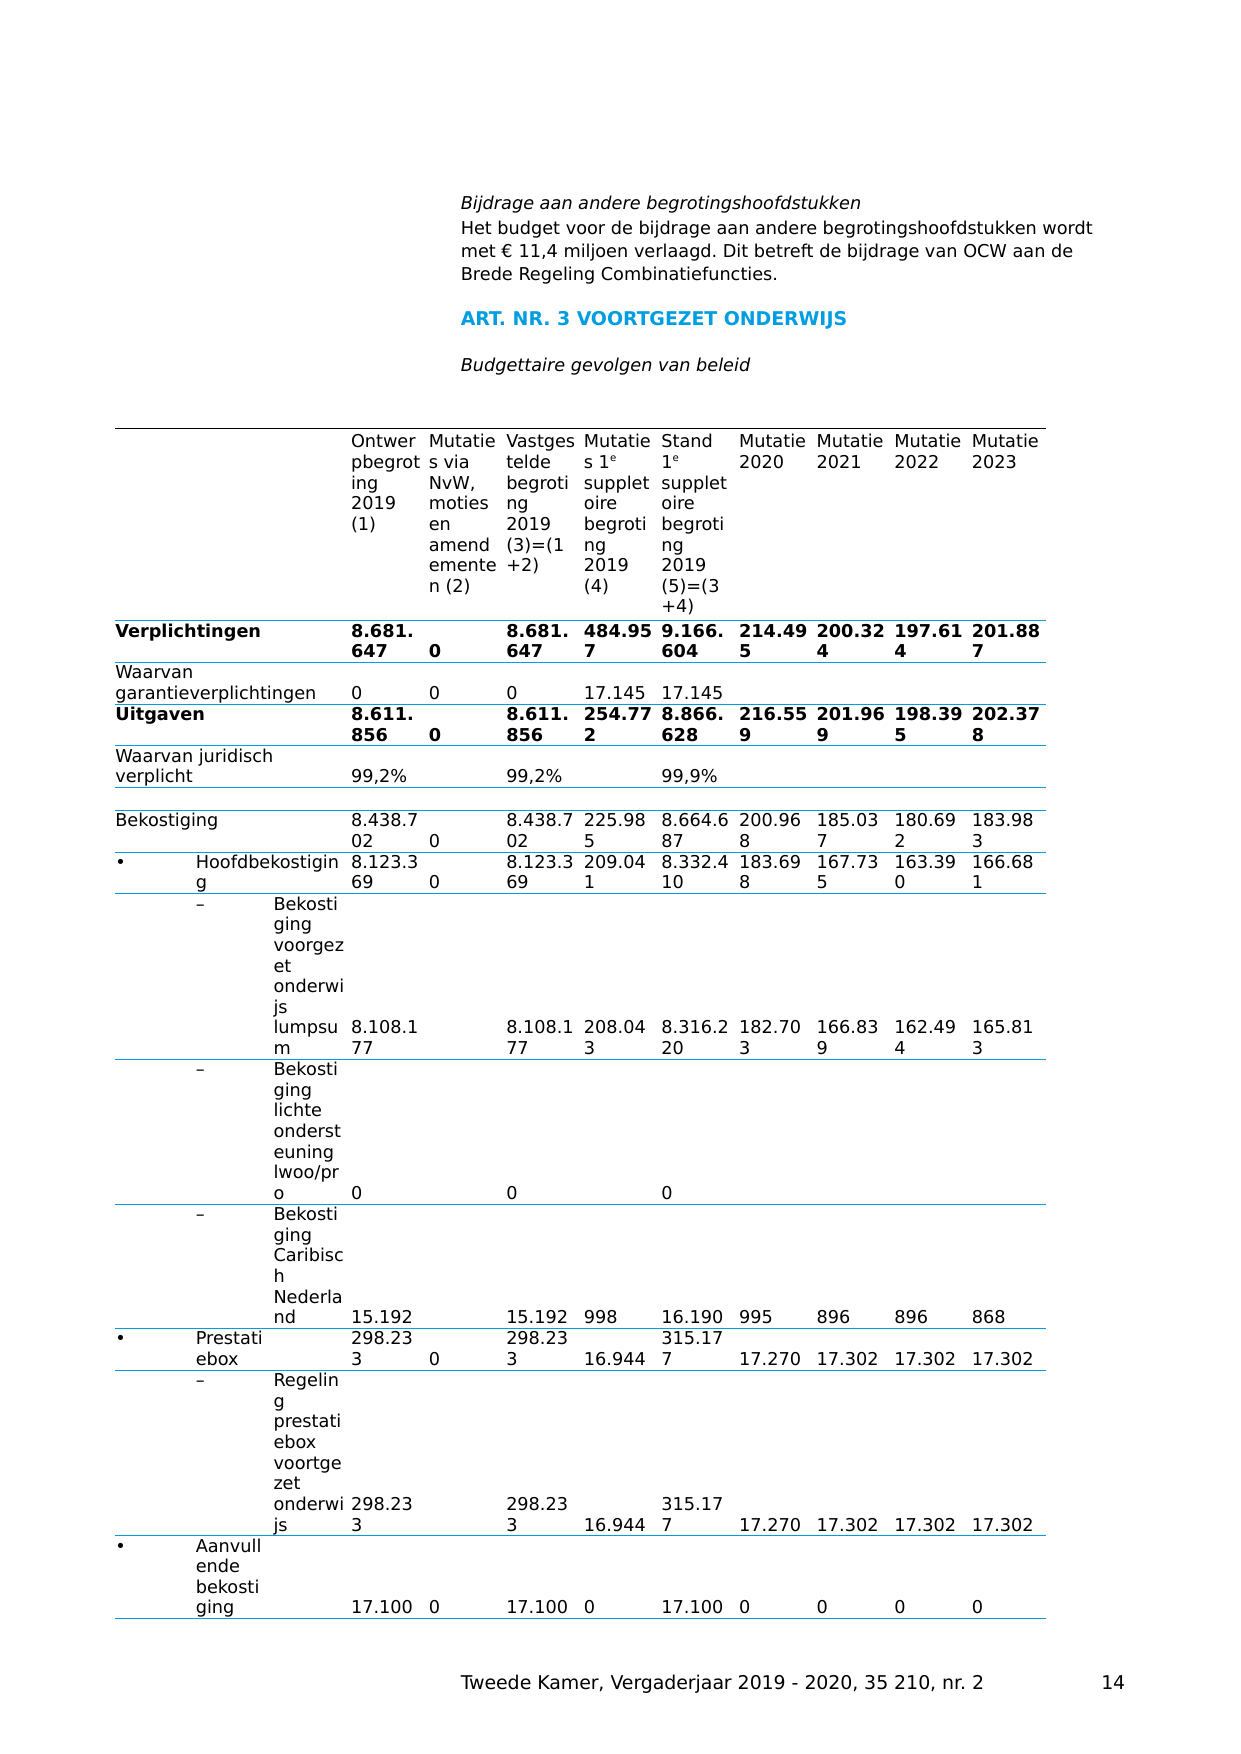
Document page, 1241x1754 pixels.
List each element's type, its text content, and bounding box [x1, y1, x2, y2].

text Het budget voor de bijdrage aan andere begrotingshoofdstukken wordt met € 11,4 miljoen verlaagd. Dit betreft de bijdrage van OCW aan de Brede Regeling Combinatiefuncties. [461, 216, 1125, 284]
table_cell [969, 788, 1046, 809]
table_cell 16.190 [658, 1205, 736, 1328]
table_cell 8.866.628 [658, 705, 736, 745]
table_cell 298.233 [503, 1371, 581, 1535]
table_cell Bekostiging lichte ondersteuning lwoo/pro [270, 1060, 348, 1203]
table_cell 183.983 [969, 811, 1046, 851]
text Bijdrage aan andere begrotingshoofdstukken [461, 191, 1125, 214]
table_cell 0 [426, 811, 503, 851]
table_cell [270, 788, 348, 809]
table_cell Waarvan garantieverplichtingen [115, 663, 348, 703]
table_cell [969, 663, 1046, 703]
table_cell [736, 746, 813, 787]
table_cell Bekostiging [115, 811, 348, 851]
table_cell [736, 663, 813, 703]
table_cell 0 [969, 1536, 1046, 1618]
table_cell 8.664.687 [658, 811, 736, 851]
table_cell 0 [426, 853, 503, 893]
table_cell 166.681 [969, 853, 1046, 893]
table_cell [348, 788, 426, 809]
table_cell 8.123.369 [503, 853, 581, 893]
table_cell 0 [503, 1060, 581, 1203]
table_cell 17.302 [814, 1329, 891, 1369]
table_cell [969, 746, 1046, 787]
table_cell 99,9% [658, 746, 736, 787]
table_cell [814, 746, 891, 787]
table_cell 0 [814, 1536, 891, 1618]
table_cell 8.316.220 [658, 894, 736, 1059]
table_cell Regeling prestatiebox voortgezet onderwijs [270, 1371, 348, 1535]
table_cell 8.123.369 [348, 853, 426, 893]
table_cell 484.957 [581, 621, 658, 662]
table_cell 197.614 [891, 621, 969, 662]
table_cell 298.233 [348, 1329, 426, 1369]
table_cell 896 [891, 1205, 969, 1328]
table_cell Waarvan juridisch verplicht [115, 746, 348, 787]
table_cell 8.108.177 [348, 894, 426, 1059]
table_cell 298.233 [503, 1329, 581, 1369]
table_cell [814, 1060, 891, 1203]
table_cell 17.302 [969, 1371, 1046, 1535]
table_cell 0 [426, 621, 503, 662]
table_cell 16.944 [581, 1329, 658, 1369]
table_cell 99,2% [503, 746, 581, 787]
table_cell 0 [503, 663, 581, 703]
table_cell 8.681.647 [503, 621, 581, 662]
table_cell – [193, 1205, 270, 1328]
table_cell Bekostiging Caribisch Nederland [270, 1205, 348, 1328]
table_cell [193, 788, 270, 809]
table_cell 868 [969, 1205, 1046, 1328]
table_cell Mutaties via NvW, moties en amendementen (2) [426, 429, 503, 620]
table_cell [115, 788, 193, 809]
table_cell 8.611.856 [348, 705, 426, 745]
table_cell 8.332.410 [658, 853, 736, 893]
table_cell 0 [426, 1329, 503, 1369]
table_cell 0 [891, 1536, 969, 1618]
table_cell 166.839 [814, 894, 891, 1059]
table_cell Ontwerpbegroting 2019 (1) [348, 429, 426, 620]
table_cell 162.494 [891, 894, 969, 1059]
table_cell 896 [814, 1205, 891, 1328]
table_cell [115, 1060, 193, 1203]
table_cell [270, 429, 348, 620]
table_cell Uitgaven [115, 705, 348, 745]
table_cell [814, 788, 891, 809]
table_cell 99,2% [348, 746, 426, 787]
table_cell 17.145 [658, 663, 736, 703]
table_cell Mutaties 1e suppletoire begroting 2019 (4) [581, 429, 658, 620]
table_cell 0 [348, 663, 426, 703]
table_cell 183.698 [736, 853, 813, 893]
table_cell – [193, 1060, 270, 1203]
table_cell 182.703 [736, 894, 813, 1059]
table_cell 15.192 [503, 1205, 581, 1328]
table_cell 17.302 [891, 1329, 969, 1369]
table_cell 0 [658, 1060, 736, 1203]
table_cell 17.302 [814, 1371, 891, 1535]
table_cell 0 [348, 1060, 426, 1203]
table_cell 9.166.604 [658, 621, 736, 662]
table_cell 8.681.647 [348, 621, 426, 662]
table_cell 8.438.702 [503, 811, 581, 851]
table_cell 185.037 [814, 811, 891, 851]
table_cell Hoofdbekostiging [193, 853, 348, 893]
table_cell 180.692 [891, 811, 969, 851]
table_cell Mutatie 2023 [969, 429, 1046, 620]
table_cell – [193, 1371, 270, 1535]
table_cell 201.969 [814, 705, 891, 745]
table_cell Bekostiging voorgezet onderwijs lumpsum [270, 894, 348, 1059]
table_cell [115, 894, 193, 1059]
table_cell 17.302 [891, 1371, 969, 1535]
table_cell • [115, 853, 193, 893]
table_cell [736, 1060, 813, 1203]
table_cell 167.735 [814, 853, 891, 893]
table_cell 17.145 [581, 663, 658, 703]
table_cell [115, 429, 270, 620]
table_cell [115, 1371, 193, 1535]
table_cell [426, 746, 503, 787]
table_cell 254.772 [581, 705, 658, 745]
table_cell 998 [581, 1205, 658, 1328]
table_cell 200.968 [736, 811, 813, 851]
table_cell 315.177 [658, 1371, 736, 1535]
table_cell [581, 1060, 658, 1203]
table_cell [581, 746, 658, 787]
table_cell 165.813 [969, 894, 1046, 1059]
table_cell [814, 663, 891, 703]
table_cell [426, 894, 503, 1059]
table_cell [891, 663, 969, 703]
table_cell 995 [736, 1205, 813, 1328]
table_cell Mutatie 2021 [814, 429, 891, 620]
table_cell [581, 788, 658, 809]
table_cell [426, 1205, 503, 1328]
table_cell 208.043 [581, 894, 658, 1059]
table_cell 17.270 [736, 1371, 813, 1535]
table_cell [426, 788, 503, 809]
table_cell 0 [426, 663, 503, 703]
table_cell 214.495 [736, 621, 813, 662]
table_cell 209.041 [581, 853, 658, 893]
table_cell – [193, 894, 270, 1059]
table_cell 17.302 [969, 1329, 1046, 1369]
table_cell 200.324 [814, 621, 891, 662]
table_cell Stand 1e suppletoire begroting 2019 (5)=(3+4) [658, 429, 736, 620]
table_cell [426, 1371, 503, 1535]
table_cell Mutatie 2020 [736, 429, 813, 620]
table_cell 0 [426, 705, 503, 745]
table_cell Vastgestelde begroting 2019 (3)=(1+2) [503, 429, 581, 620]
table_header Budgettaire gevolgen van beleid, Beleidsartikel 3 (Eerste suppletoire begroting) (Bedragen x € 1.000) [115, 403, 1125, 428]
table_cell 315.177 [658, 1329, 736, 1369]
table_cell • [115, 1329, 193, 1369]
table_cell 225.985 [581, 811, 658, 851]
table_cell Mutatie 2022 [891, 429, 969, 620]
table_cell [115, 1205, 193, 1328]
table_cell 0 [736, 1536, 813, 1618]
table_cell 0 [426, 1536, 503, 1618]
table_cell 198.395 [891, 705, 969, 745]
table_cell 8.611.856 [503, 705, 581, 745]
table_cell [736, 788, 813, 809]
table_cell [426, 1060, 503, 1203]
table_cell [503, 788, 581, 809]
table_cell Verplichtingen [115, 621, 348, 662]
table_cell [969, 1060, 1046, 1203]
table_cell Aanvullende bekostiging [193, 1536, 270, 1618]
table_cell 202.378 [969, 705, 1046, 745]
table_cell [891, 1060, 969, 1203]
table_cell [891, 746, 969, 787]
table_cell [270, 1329, 348, 1369]
table_cell 17.100 [658, 1536, 736, 1618]
table_cell • [115, 1536, 193, 1618]
table_cell 16.944 [581, 1371, 658, 1535]
table_cell 17.270 [736, 1329, 813, 1369]
table_cell 216.559 [736, 705, 813, 745]
table_cell 15.192 [348, 1205, 426, 1328]
table_cell [658, 788, 736, 809]
table_cell [270, 1536, 348, 1618]
table_cell 8.108.177 [503, 894, 581, 1059]
table_cell 0 [581, 1536, 658, 1618]
title ART. NR. 3 VOORTGEZET ONDERWIJS [461, 307, 1125, 329]
table_cell 201.887 [969, 621, 1046, 662]
text Budgettaire gevolgen van beleid [461, 353, 1125, 376]
table_cell 17.100 [348, 1536, 426, 1618]
table_cell 298.233 [348, 1371, 426, 1535]
table_cell 8.438.702 [348, 811, 426, 851]
table_cell Prestatiebox [193, 1329, 270, 1369]
table_cell [891, 788, 969, 809]
table_cell 163.390 [891, 853, 969, 893]
table_cell 17.100 [503, 1536, 581, 1618]
